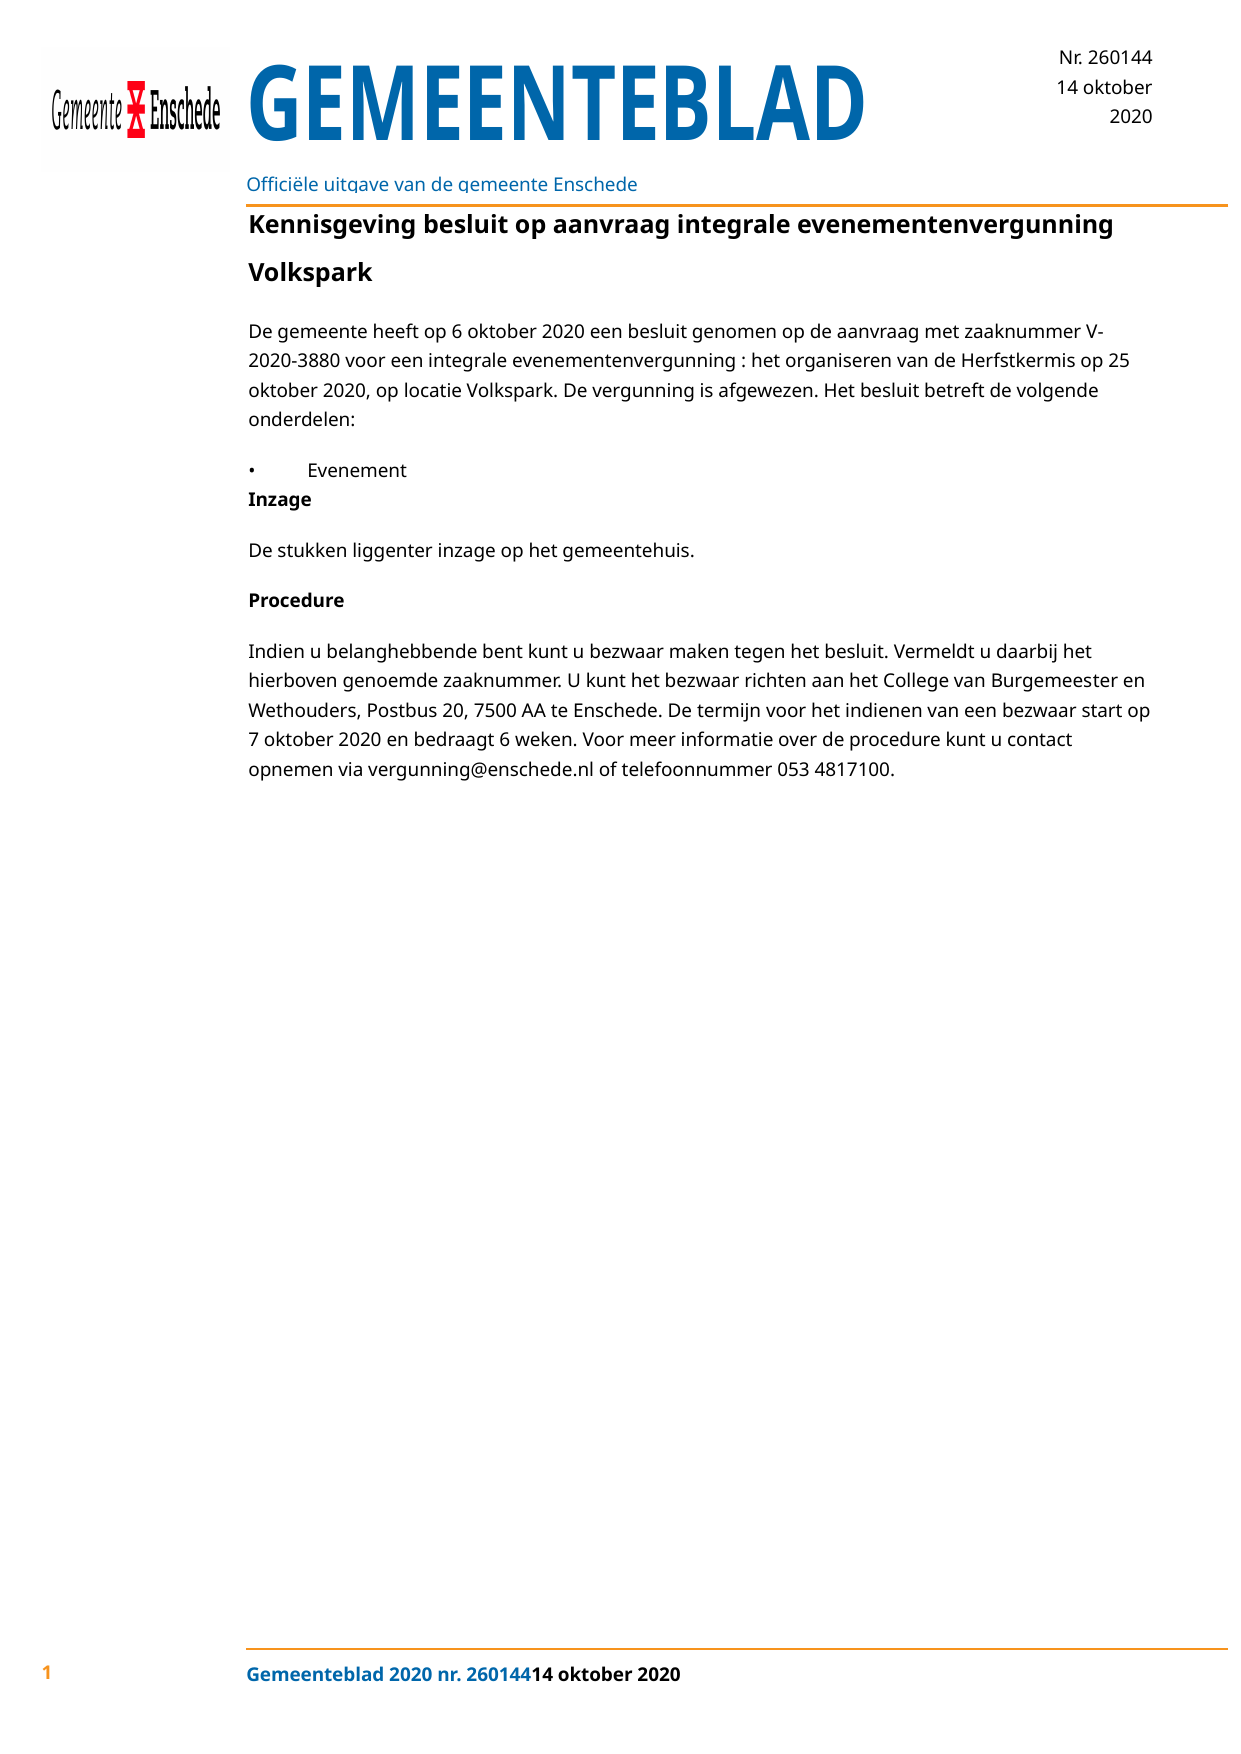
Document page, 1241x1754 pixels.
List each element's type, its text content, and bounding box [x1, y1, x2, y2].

list Evenement [248, 457, 1152, 483]
text Inzage [248, 487, 1152, 512]
text De stukken liggenter inzage op het gemeentehuis. [248, 537, 1152, 563]
picture [41, 47, 231, 172]
text Procedure [248, 587, 1152, 613]
text Indien u belanghebbende bent kunt u bezwaar maken tegen het besluit. Vermeldt u daarbij het hierboven genoemde zaaknummer. U kunt het bezwaar richten aan het College van Burgemees­ter en Wethouders, Postbus 20, 7500 AA te Enschede. De termijn voor het indienen van een bezwaar start op 7 oktober 2020 en bedraagt 6 weken. Voor meer informatie over de procedure kunt u contact opnemen via vergunning@enschede.nl of telefoonnummer 053 4817100. [248, 638, 1152, 782]
text Kennisgeving besluit op aanvraag integrale evenementenvergunning Volkspark [248, 207, 1152, 288]
text De gemeente heeft op 6 oktober 2020 een besluit genomen op de aanvraag met zaaknummer V-2020-3880 voor een integrale evenementenvergunning : het organiseren van de Herfstkermis op 25 oktober 2020, op locatie Volkspark. De vergunning is afgewezen. Het besluit betreft de volgende onderdelen: [248, 318, 1152, 432]
